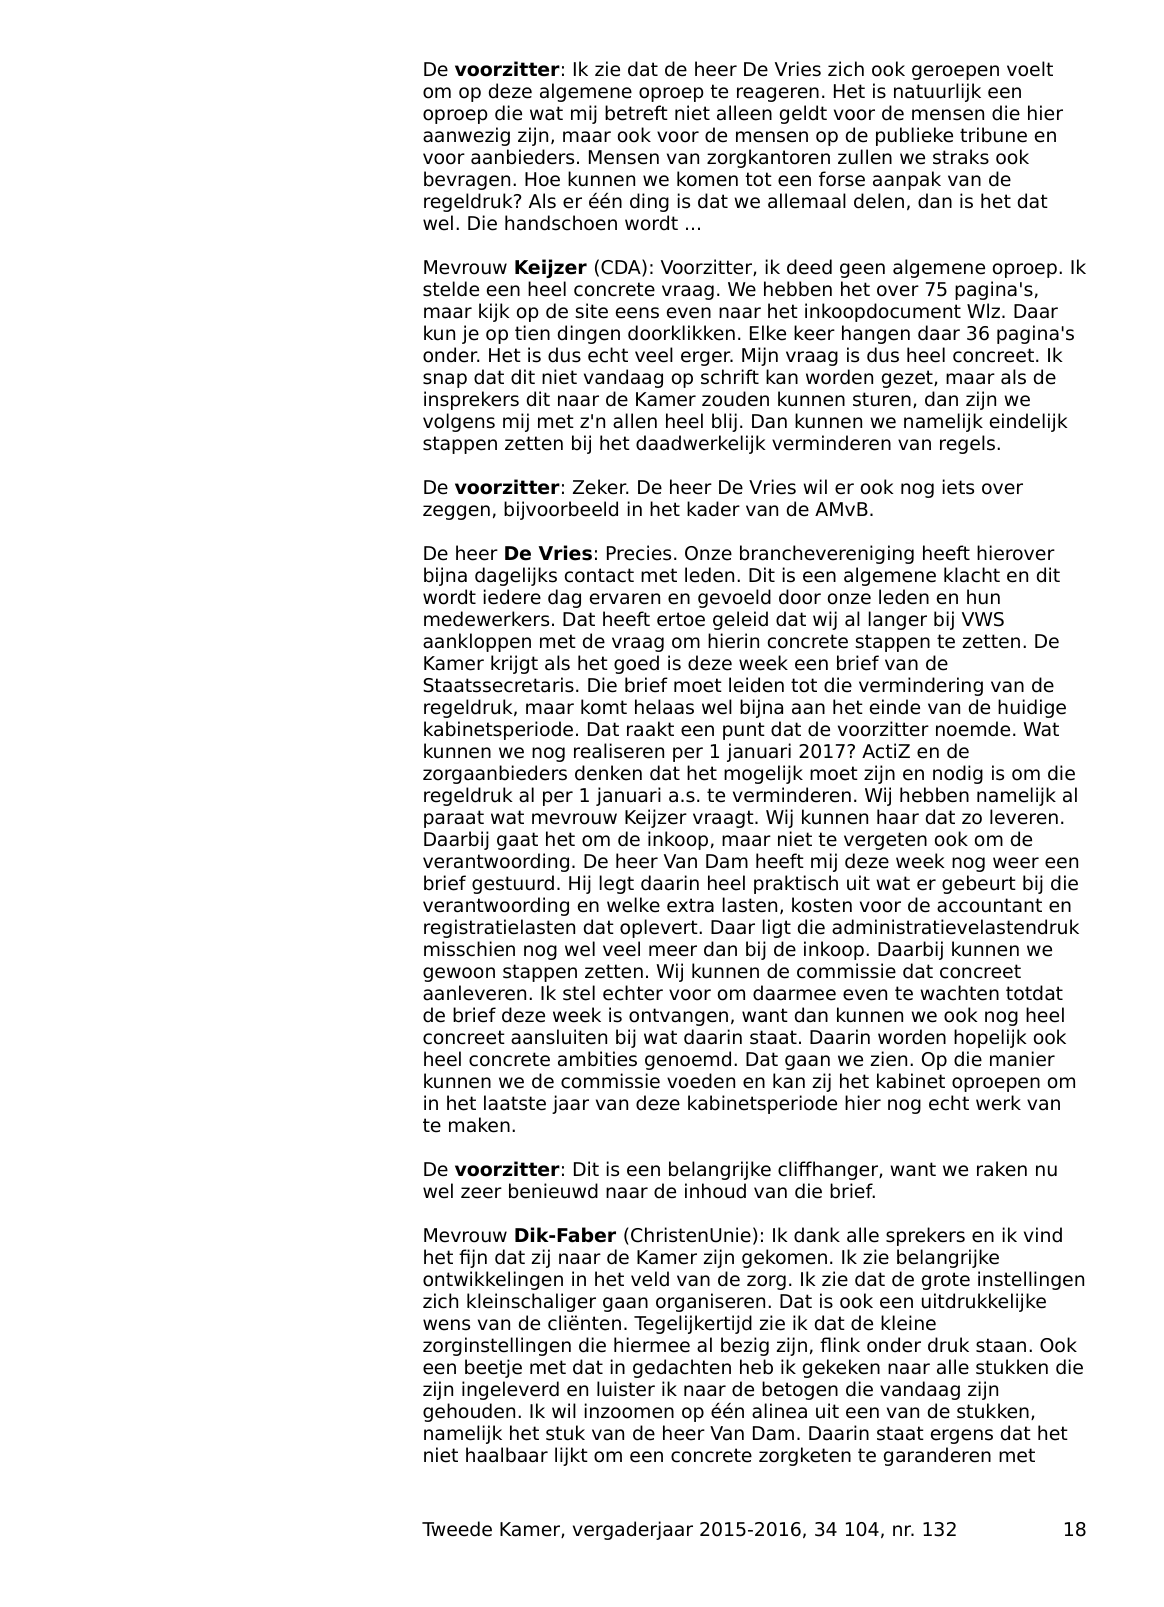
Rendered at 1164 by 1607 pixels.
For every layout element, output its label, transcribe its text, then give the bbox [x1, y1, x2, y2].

text De voorzitter: Dit is een belangrijke cliffhanger, want we raken nu wel zeer benieuwd naar de inhoud van die brief. [422, 1159, 1087, 1203]
text De voorzitter: Ik zie dat de heer De Vries zich ook geroepen voelt om op deze algemene oproep te reageren. Het is natuurlijk een oproep die wat mij betreft niet alleen geldt voor de mensen die hier aanwezig zijn, maar ook voor de mensen op de publieke tribune en voor aanbieders. Mensen van zorgkantoren zullen we straks ook bevragen. Hoe kunnen we komen tot een forse aanpak van de regeldruk? Als er één ding is dat we allemaal delen, dan is het dat wel. Die handschoen wordt ... [422, 59, 1087, 235]
text Mevrouw Keijzer (CDA): Voorzitter, ik deed geen algemene oproep. Ik stelde een heel concrete vraag. We hebben het over 75 pagina's, maar kijk op de site eens even naar het inkoopdocument Wlz. Daar kun je op tien dingen doorklikken. Elke keer hangen daar 36 pagina's onder. Het is dus echt veel erger. Mijn vraag is dus heel concreet. Ik snap dat dit niet vandaag op schrift kan worden gezet, maar als de insprekers dit naar de Kamer zouden kunnen sturen, dan zijn we volgens mij met z'n allen heel blij. Dan kunnen we namelijk eindelijk stappen zetten bij het daadwerkelijk verminderen van regels. [422, 257, 1087, 455]
text De heer De Vries: Precies. Onze branchevereniging heeft hierover bijna dagelijks contact met leden. Dit is een algemene klacht en dit wordt iedere dag ervaren en gevoeld door onze leden en hun medewerkers. Dat heeft ertoe geleid dat wij al langer bij VWS aankloppen met de vraag om hierin concrete stappen te zetten. De Kamer krijgt als het goed is deze week een brief van de Staatssecretaris. Die brief moet leiden tot die vermindering van de regeldruk, maar komt helaas wel bijna aan het einde van de huidige kabinetsperiode. Dat raakt een punt dat de voorzitter noemde. Wat kunnen we nog realiseren per 1 januari 2017? ActiZ en de zorgaanbieders denken dat het mogelijk moet zijn en nodig is om die regeldruk al per 1 januari a.s. te verminderen. Wij hebben namelijk al paraat wat mevrouw Keijzer vraagt. Wij kunnen haar dat zo leveren. Daarbij gaat het om de inkoop, maar niet te vergeten ook om de verantwoording. De heer Van Dam heeft mij deze week nog weer een brief gestuurd. Hij legt daarin heel praktisch uit wat er gebeurt bij die verantwoording en welke extra lasten, kosten voor de accountant en registratielasten dat oplevert. Daar ligt die administratievelastendruk misschien nog wel veel meer dan bij de inkoop. Daarbij kunnen we gewoon stappen zetten. Wij kunnen de commissie dat concreet aanleveren. Ik stel echter voor om daarmee even te wachten totdat de brief deze week is ontvangen, want dan kunnen we ook nog heel concreet aansluiten bij wat daarin staat. Daarin worden hopelijk ook heel concrete ambities genoemd. Dat gaan we zien. Op die manier kunnen we de commissie voeden en kan zij het kabinet oproepen om in het laatste jaar van deze kabinetsperiode hier nog echt werk van te maken. [422, 543, 1087, 1137]
text De voorzitter: Zeker. De heer De Vries wil er ook nog iets over zeggen, bijvoorbeeld in het kader van de AMvB. [422, 477, 1087, 521]
text Mevrouw Dik-Faber (ChristenUnie): Ik dank alle sprekers en ik vind het fijn dat zij naar de Kamer zijn gekomen. Ik zie belangrijke ontwikkelingen in het veld van de zorg. Ik zie dat de grote instellingen zich kleinschaliger gaan organiseren. Dat is ook een uitdrukkelijke wens van de cliënten. Tegelijkertijd zie ik dat de kleine zorginstellingen die hiermee al bezig zijn, flink onder druk staan. Ook een beetje met dat in gedachten heb ik gekeken naar alle stukken die zijn ingeleverd en luister ik naar de betogen die vandaag zijn gehouden. Ik wil inzoomen op één alinea uit een van de stukken, namelijk het stuk van de heer Van Dam. Daarin staat ergens dat het niet haalbaar lijkt om een concrete zorgketen te garanderen met [422, 1225, 1087, 1467]
